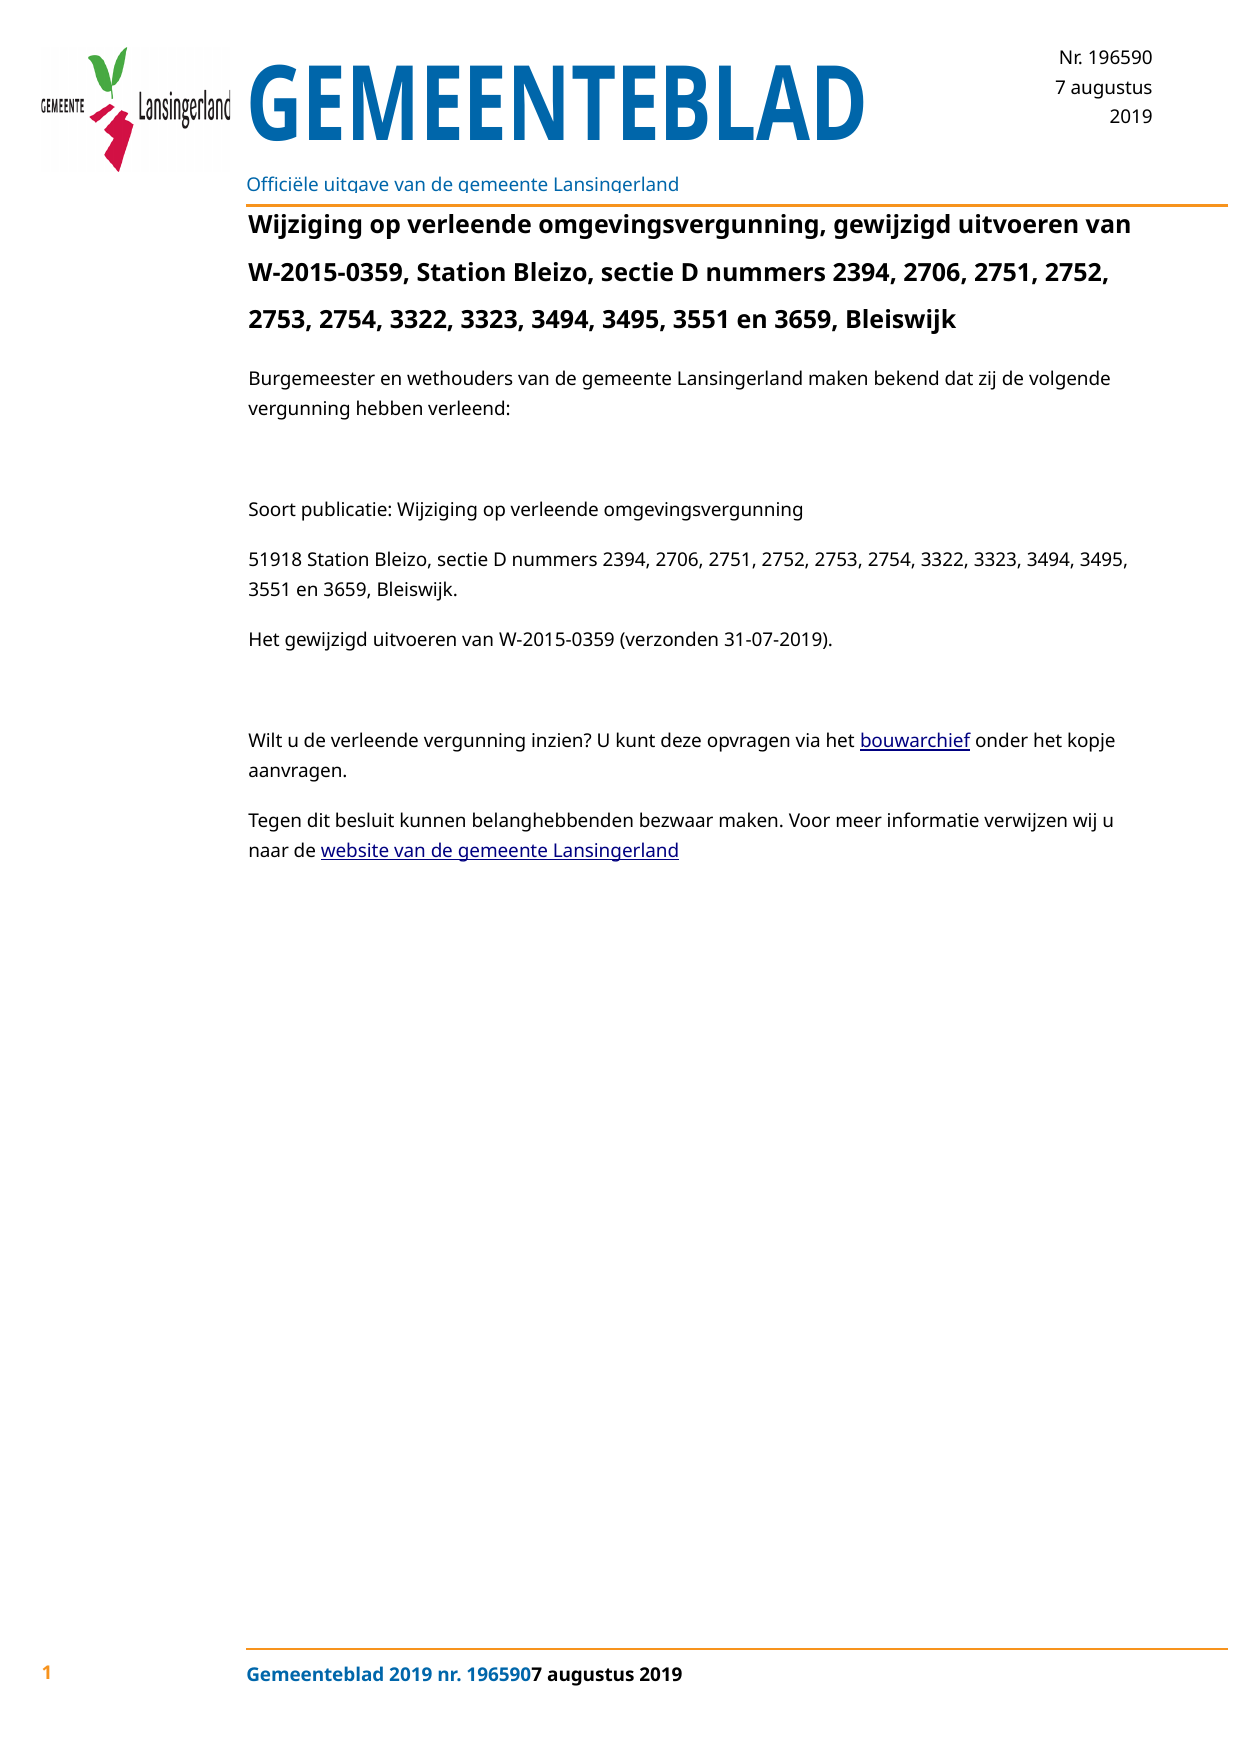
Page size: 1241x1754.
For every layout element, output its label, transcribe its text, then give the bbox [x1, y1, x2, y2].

text Burgemeester en wethouders van de gemeente Lansingerland maken bekend dat zij de volgende vergunning hebben verleend: [248, 366, 1152, 421]
text 51918 Station Bleizo, sectie D nummers 2394, 2706, 2751, 2752, 2753, 2754, 3322, 3323, 3494, 3495, 3551 en 3659, Bleiswijk. [248, 546, 1152, 602]
text Wilt u de verleende vergunning inzien? U kunt deze opvragen via het bouwarchief onder het kopje aanvragen. [248, 727, 1152, 782]
picture [41, 47, 231, 172]
text Tegen dit besluit kunnen belanghebbenden bezwaar maken. Voor meer informatie verwijzen wij u naar de website van de gemeente Lansingerland [248, 807, 1152, 862]
text Het gewijzigd uitvoeren van W-2015-0359 (verzonden 31-07-2019). [248, 626, 1152, 652]
text Wijziging op verleende omgevingsvergunning, gewijzigd uitvoeren van W-2015-0359, Station Bleizo, sectie D nummers 2394, 2706, 2751, 2752, 2753, 2754, 3322, 3323, 3494, 3495, 3551 en 3659, Bleiswijk [248, 207, 1152, 336]
text Soort publicatie: Wijziging op verleende omgevingsvergunning [248, 496, 1152, 522]
